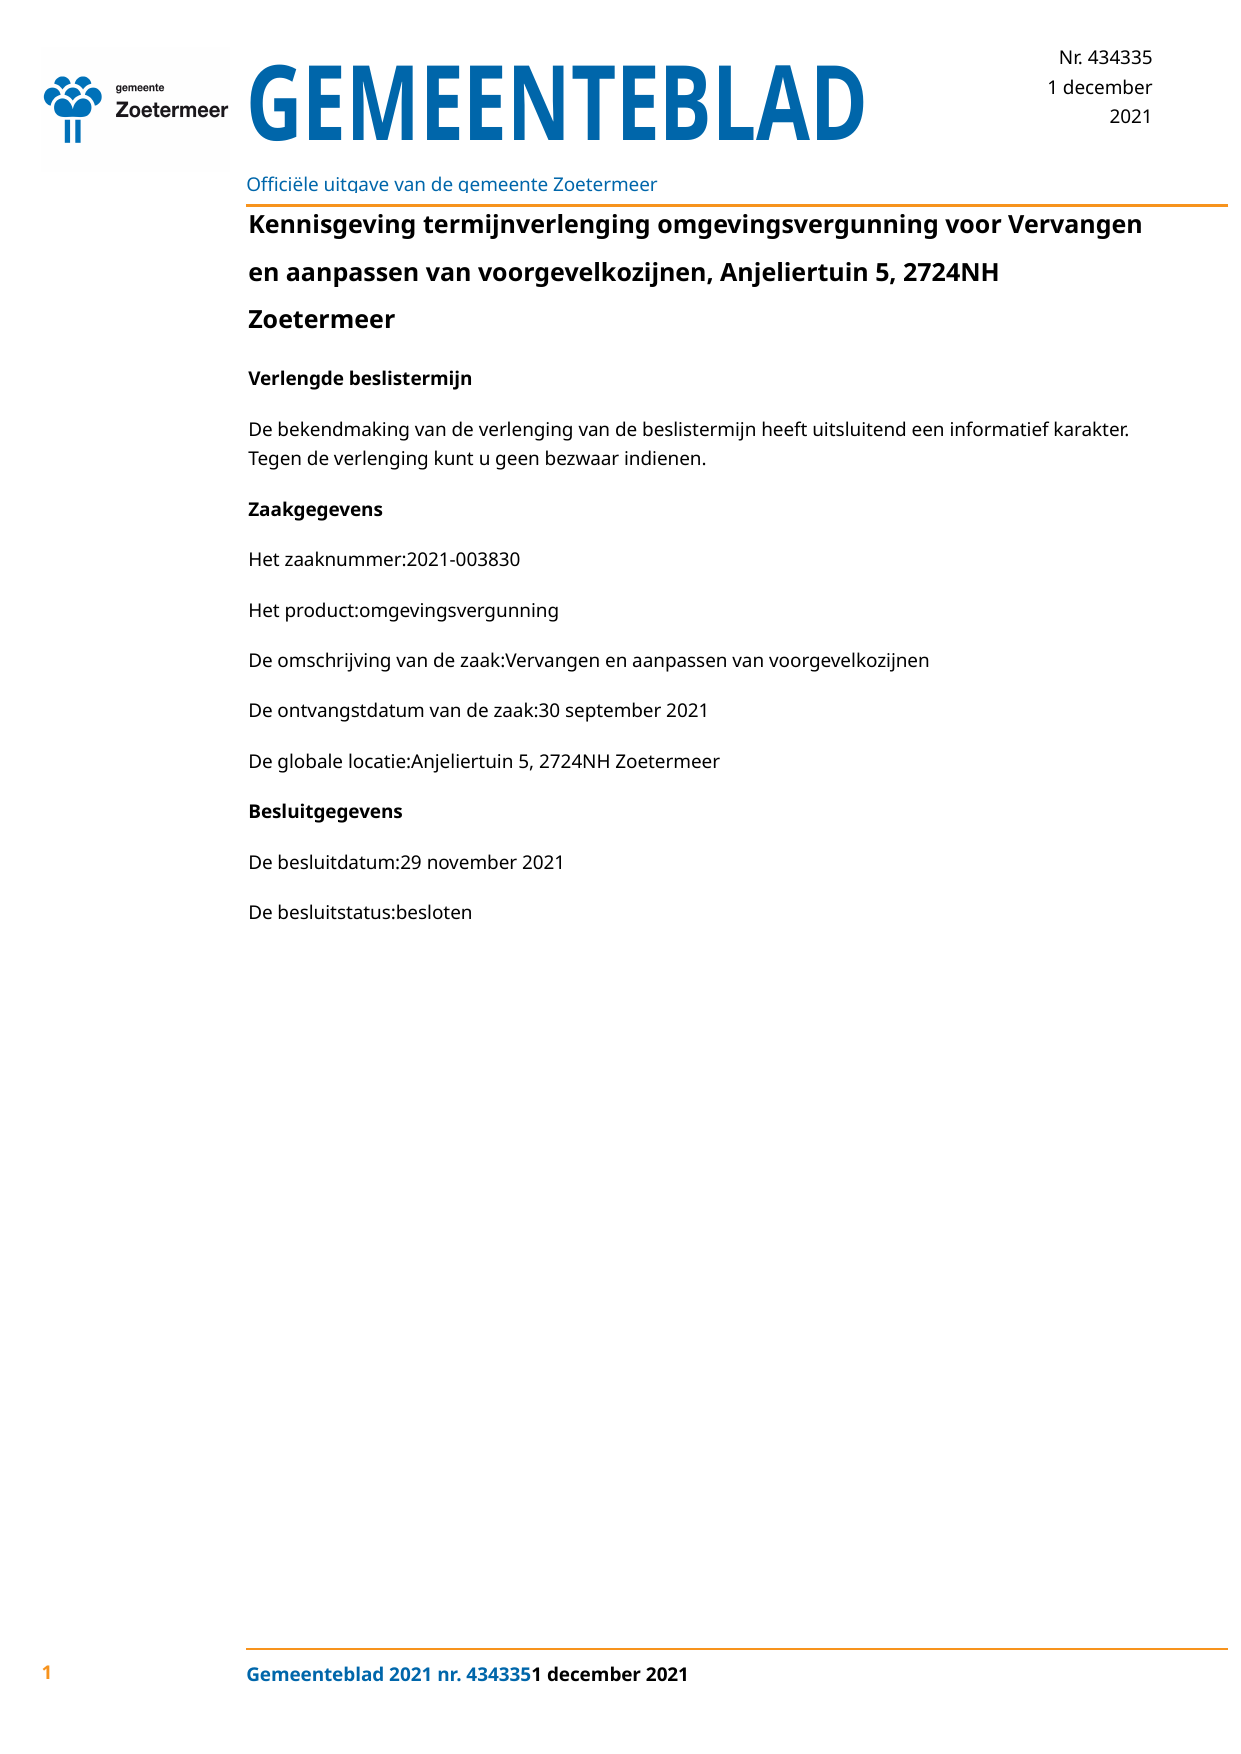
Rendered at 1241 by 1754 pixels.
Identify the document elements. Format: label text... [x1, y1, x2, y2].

text De besluitdatum:29 november 2021 [248, 849, 1152, 874]
text Zaakgegevens [248, 496, 1152, 522]
text Kennisgeving termijnverlenging omgevingsvergunning voor Vervangen en aanpassen van voorgevelkozijnen, Anjeliertuin 5, 2724NH Zoetermeer [248, 207, 1152, 336]
text De ontvangstdatum van de zaak:30 september 2021 [248, 698, 1152, 723]
text De besluitstatus:besloten [248, 899, 1152, 925]
text De omschrijving van de zaak:Vervangen en aanpassen van voorgevelkozijnen [248, 647, 1152, 673]
text De globale locatie:Anjeliertuin 5, 2724NH Zoetermeer [248, 748, 1152, 774]
text Verlengde beslistermijn [248, 366, 1152, 391]
text Het product:omgevingsvergunning [248, 597, 1152, 622]
picture [41, 47, 231, 172]
text De bekendmaking van de verlenging van de beslistermijn heeft uitsluitend een informatief karakter. Tegen de verlenging kunt u geen bezwaar indienen. [248, 416, 1152, 471]
text Besluitgegevens [248, 798, 1152, 824]
text Het zaaknummer:2021-003830 [248, 546, 1152, 572]
